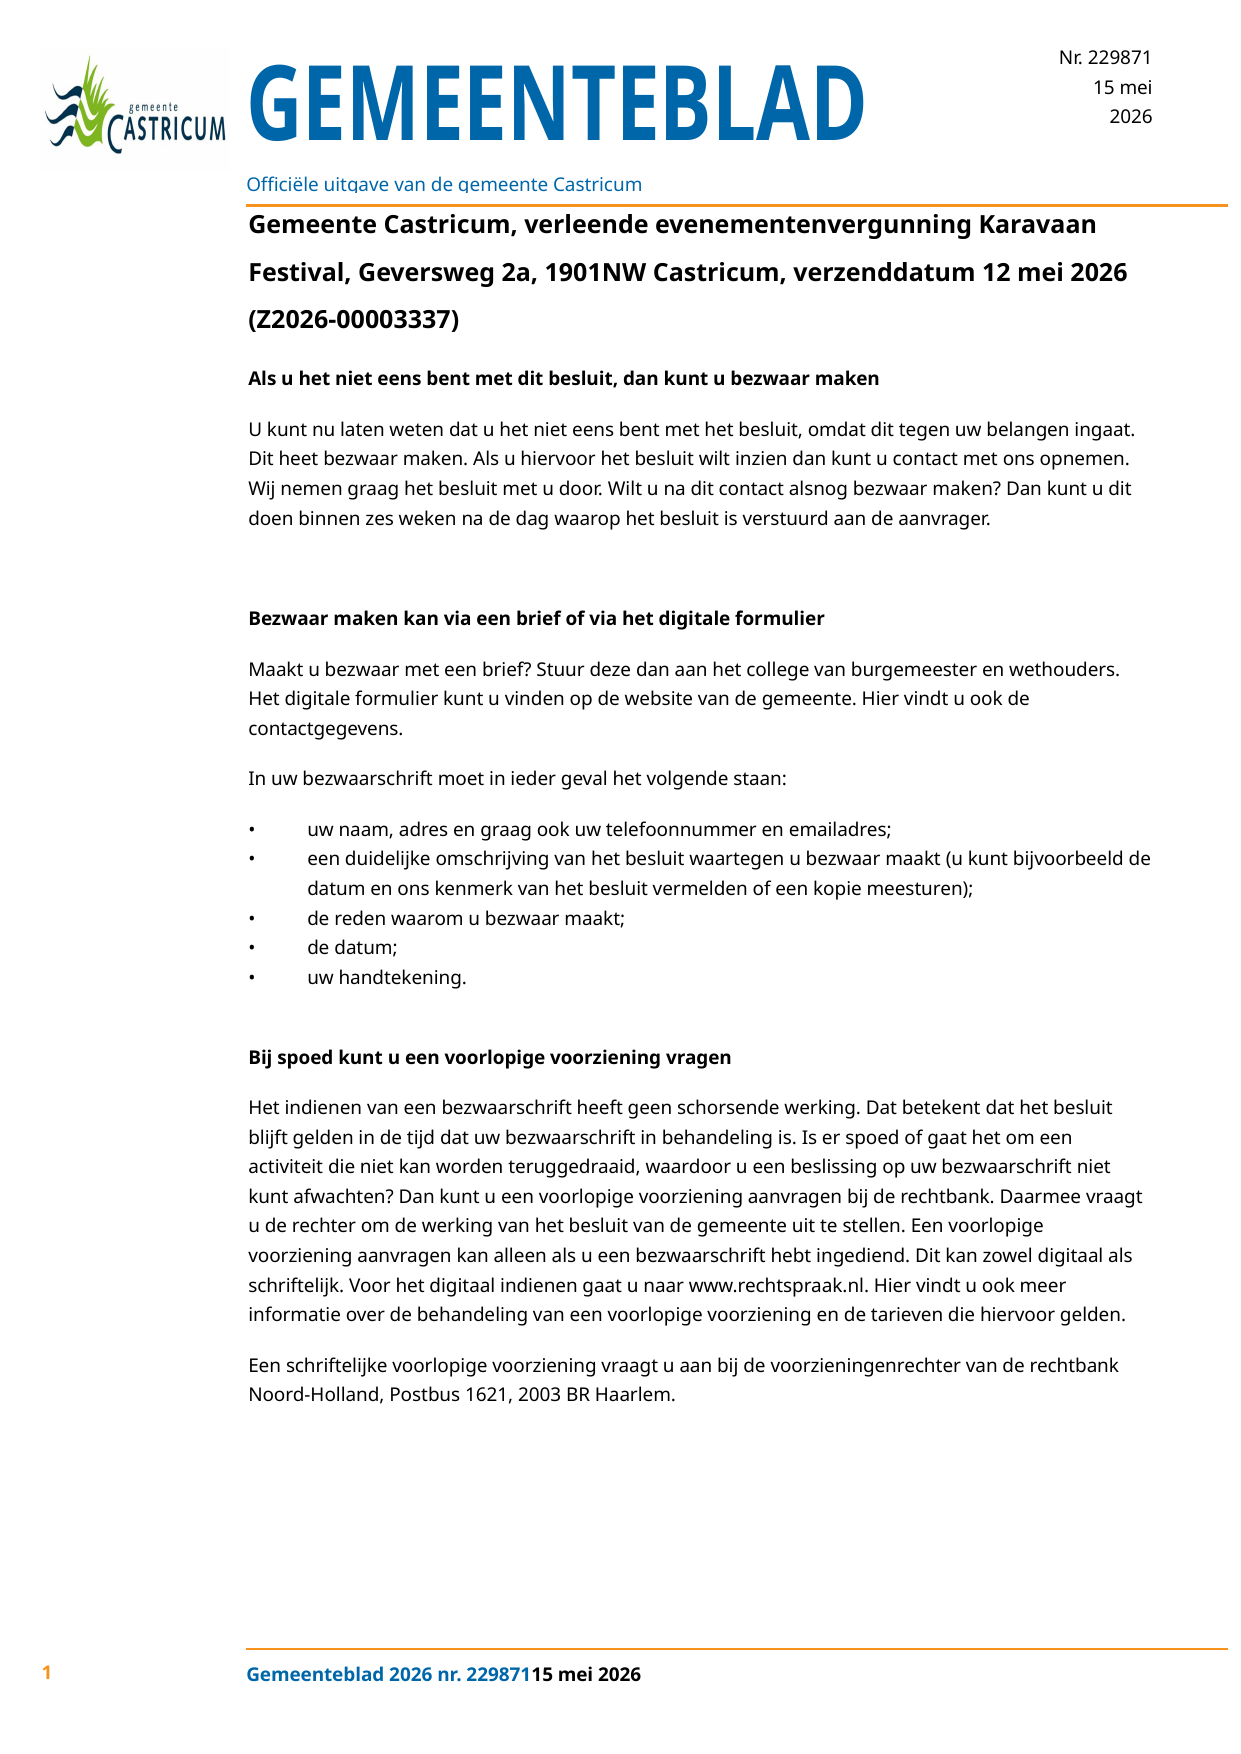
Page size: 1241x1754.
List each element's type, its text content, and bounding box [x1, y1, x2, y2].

list een duidelijke omschrijving van het besluit waartegen u bezwaar maakt (u kunt bijvoorbeeld de datum en ons kenmerk van het besluit vermelden of een kopie meesturen); [248, 846, 1152, 901]
text In uw bezwaarschrift moet in ieder geval het volgende staan: [248, 766, 1152, 791]
text Bij spoed kunt u een voorlopige voorziening vragen [248, 1044, 1152, 1069]
list de reden waarom u bezwaar maakt; [248, 905, 1152, 930]
list uw naam, adres en graag ook uw telefoonnummer en emailadres; [248, 816, 1152, 842]
text Maakt u bezwaar met een brief? Stuur deze dan aan het college van burgemeester en wethouders. Het digitale formulier kunt u vinden op de website van de gemeente. Hier vindt u ook de contactgegevens. [248, 656, 1152, 741]
text Een schriftelijke voorlopige voorziening vraagt u aan bij de voorzieningenrechter van de rechtbank Noord-Holland, Postbus 1621, 2003 BR Haarlem. [248, 1352, 1152, 1407]
text Als u het niet eens bent met dit besluit, dan kunt u bezwaar maken [248, 366, 1152, 391]
list de datum; [248, 934, 1152, 960]
text U kunt nu laten weten dat u het niet eens bent met het besluit, omdat dit tegen uw belangen ingaat. Dit heet bezwaar maken. Als u hiervoor het besluit wilt inzien dan kunt u contact met ons opnemen. Wij nemen graag het besluit met u door. Wilt u na dit contact alsnog bezwaar maken? Dan kunt u dit doen binnen zes weken na de dag waarop het besluit is verstuurd aan de aanvrager. [248, 416, 1152, 530]
text Bezwaar maken kan via een brief of via het digitale formulier [248, 606, 1152, 631]
list uw handtekening. [248, 964, 1152, 989]
text Gemeente Castricum, verleende evenementenvergunning Karavaan Festival, Geversweg 2a, 1901NW Castricum, verzenddatum 12 mei 2026 (Z2026-00003337) [248, 207, 1152, 336]
text Het indienen van een bezwaarschrift heeft geen schorsende werking. Dat betekent dat het besluit blijft gelden in de tijd dat uw bezwaarschrift in behandeling is. Is er spoed of gaat het om een activiteit die niet kan worden teruggedraaid, waardoor u een beslissing op uw bezwaarschrift niet kunt afwachten? Dan kunt u een voorlopige voorziening aanvragen bij de rechtbank. Daarmee vraagt u de rechter om de werking van het besluit van de gemeente uit te stellen. Een voorlopige voorziening aanvragen kan alleen als u een bezwaarschrift hebt ingediend. Dit kan zowel digitaal als schriftelijk. Voor het digitaal indienen gaat u naar www.rechtspraak.nl. Hier vindt u ook meer informatie over de behandeling van een voorlopige voorziening en de tarieven die hiervoor gelden. [248, 1094, 1152, 1327]
picture [41, 47, 231, 172]
